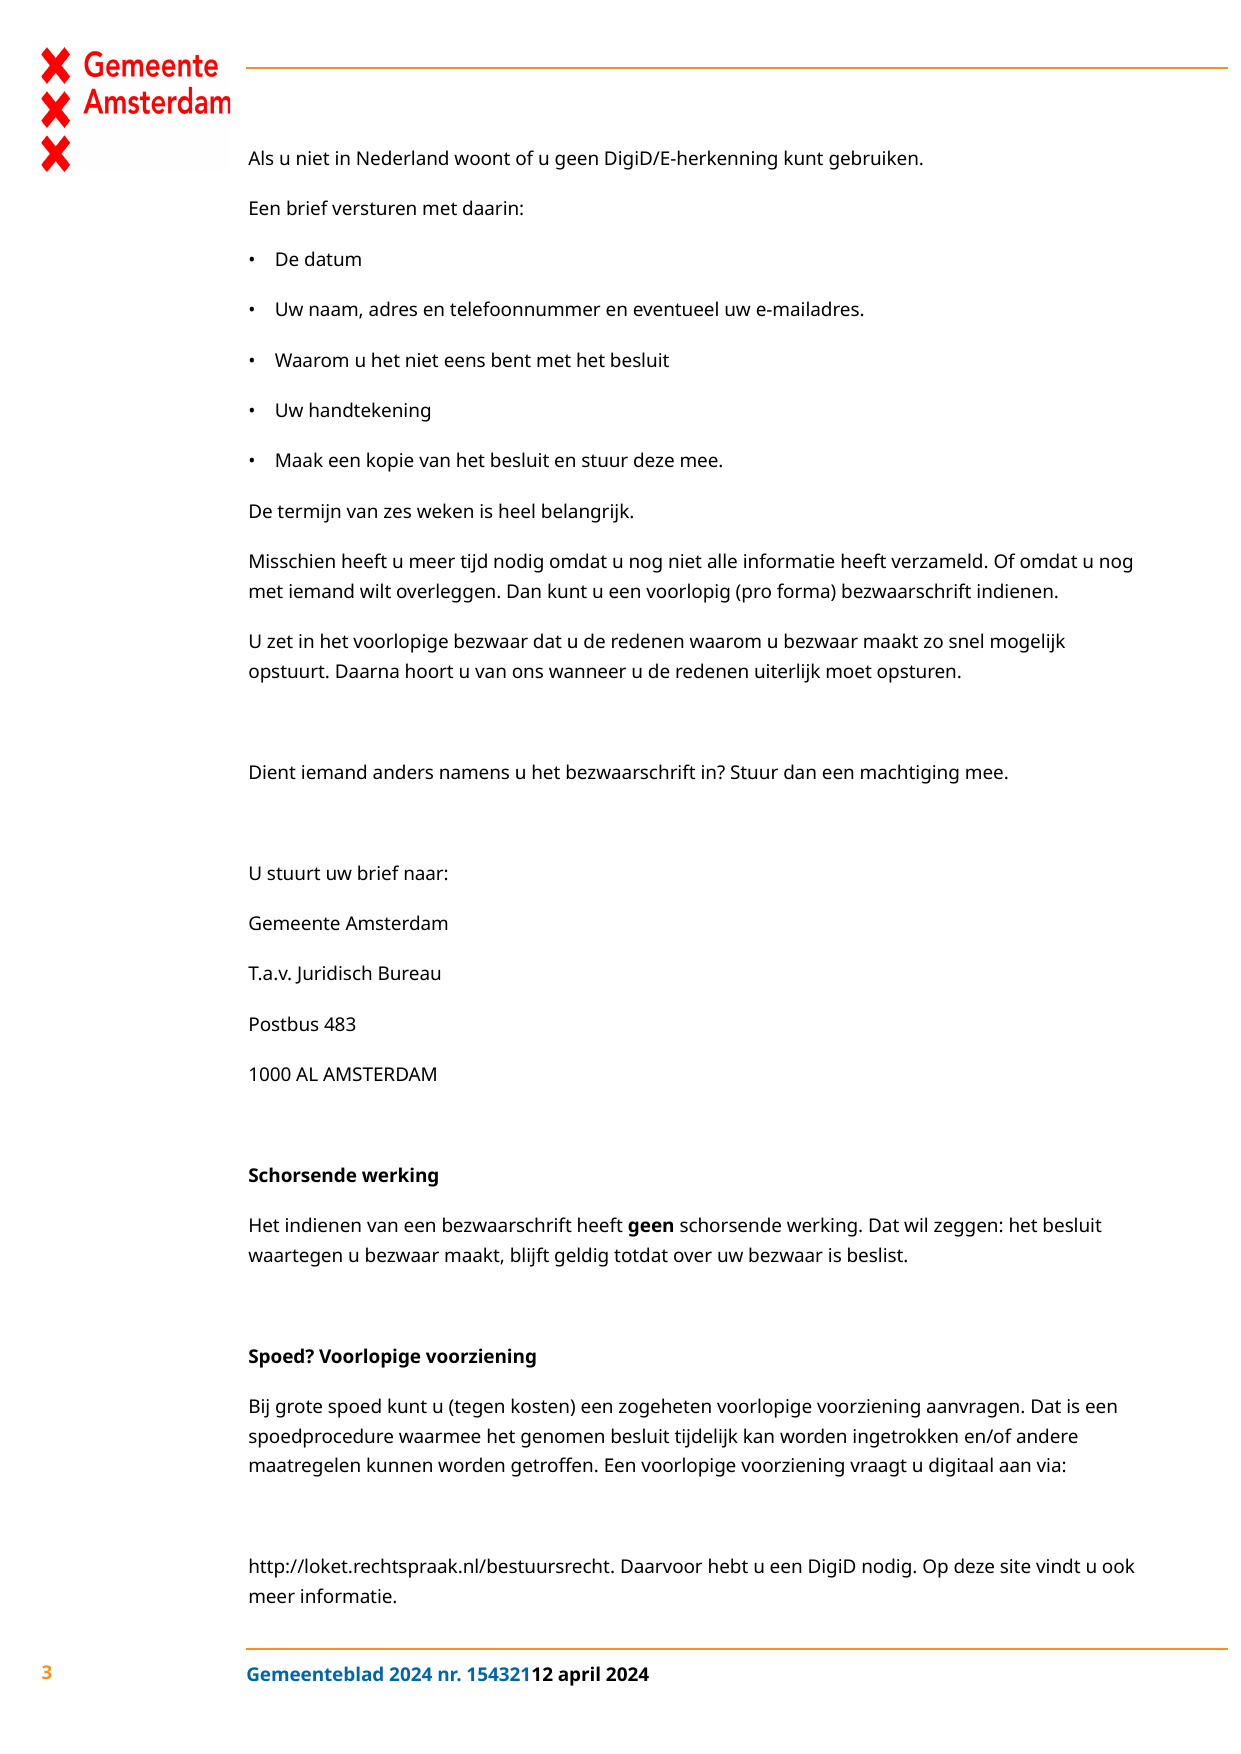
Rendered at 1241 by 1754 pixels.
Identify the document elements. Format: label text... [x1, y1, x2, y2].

text U stuurt uw brief naar: [248, 860, 1152, 886]
text Het indienen van een bezwaarschrift heeft geen schorsende werking. Dat wil zeggen: het besluit waartegen u bezwaar maakt, blijft geldig totdat over uw bezwaar is beslist. [248, 1213, 1152, 1268]
text • Uw handtekening [248, 397, 1152, 423]
text Schorsende werking [248, 1162, 1152, 1188]
picture [41, 47, 231, 172]
text Misschien heeft u meer tijd nodig omdat u nog niet alle informatie heeft verzameld. Of omdat u nog met iemand wilt overleggen. Dan kunt u een voorlopig (pro forma) bezwaarschrift indienen. [248, 548, 1152, 604]
text Dient iemand anders namens u het bezwaarschrift in? Stuur dan een machtiging mee. [248, 759, 1152, 785]
text Een brief versturen met daarin: [248, 196, 1152, 221]
text Spoed? Voorlopige voorziening [248, 1343, 1152, 1369]
text Als u niet in Nederland woont of u geen DigiD/E-herkenning kunt gebruiken. [248, 145, 1152, 171]
text • Uw naam, adres en telefoonnummer en eventueel uw e-mailadres. [248, 296, 1152, 322]
text Postbus 483 [248, 1011, 1152, 1037]
text Gemeente Amsterdam [248, 910, 1152, 936]
text T.a.v. Juridisch Bureau [248, 961, 1152, 986]
text Bij grote spoed kunt u (tegen kosten) een zogeheten voorlopige voorziening aanvragen. Dat is een spoedprocedure waarmee het genomen besluit tijdelijk kan worden ingetrokken en/of andere maatregelen kunnen worden getroffen. Een voorlopige voorziening vraagt u digitaal aan via: [248, 1393, 1152, 1478]
text • Maak een kopie van het besluit en stuur deze mee. [248, 448, 1152, 473]
text http://loket.rechtspraak.nl/bestuursrecht. Daarvoor hebt u een DigiD nodig. Op deze site vindt u ook meer informatie. [248, 1553, 1152, 1609]
text 1000 AL AMSTERDAM [248, 1061, 1152, 1087]
text De termijn van zes weken is heel belangrijk. [248, 498, 1152, 524]
text • De datum [248, 246, 1152, 272]
text • Waarom u het niet eens bent met het besluit [248, 347, 1152, 373]
text U zet in het voorlopige bezwaar dat u de redenen waarom u bezwaar maakt zo snel mogelijk opstuurt. Daarna hoort u van ons wanneer u de redenen uiterlijk moet opsturen. [248, 628, 1152, 684]
